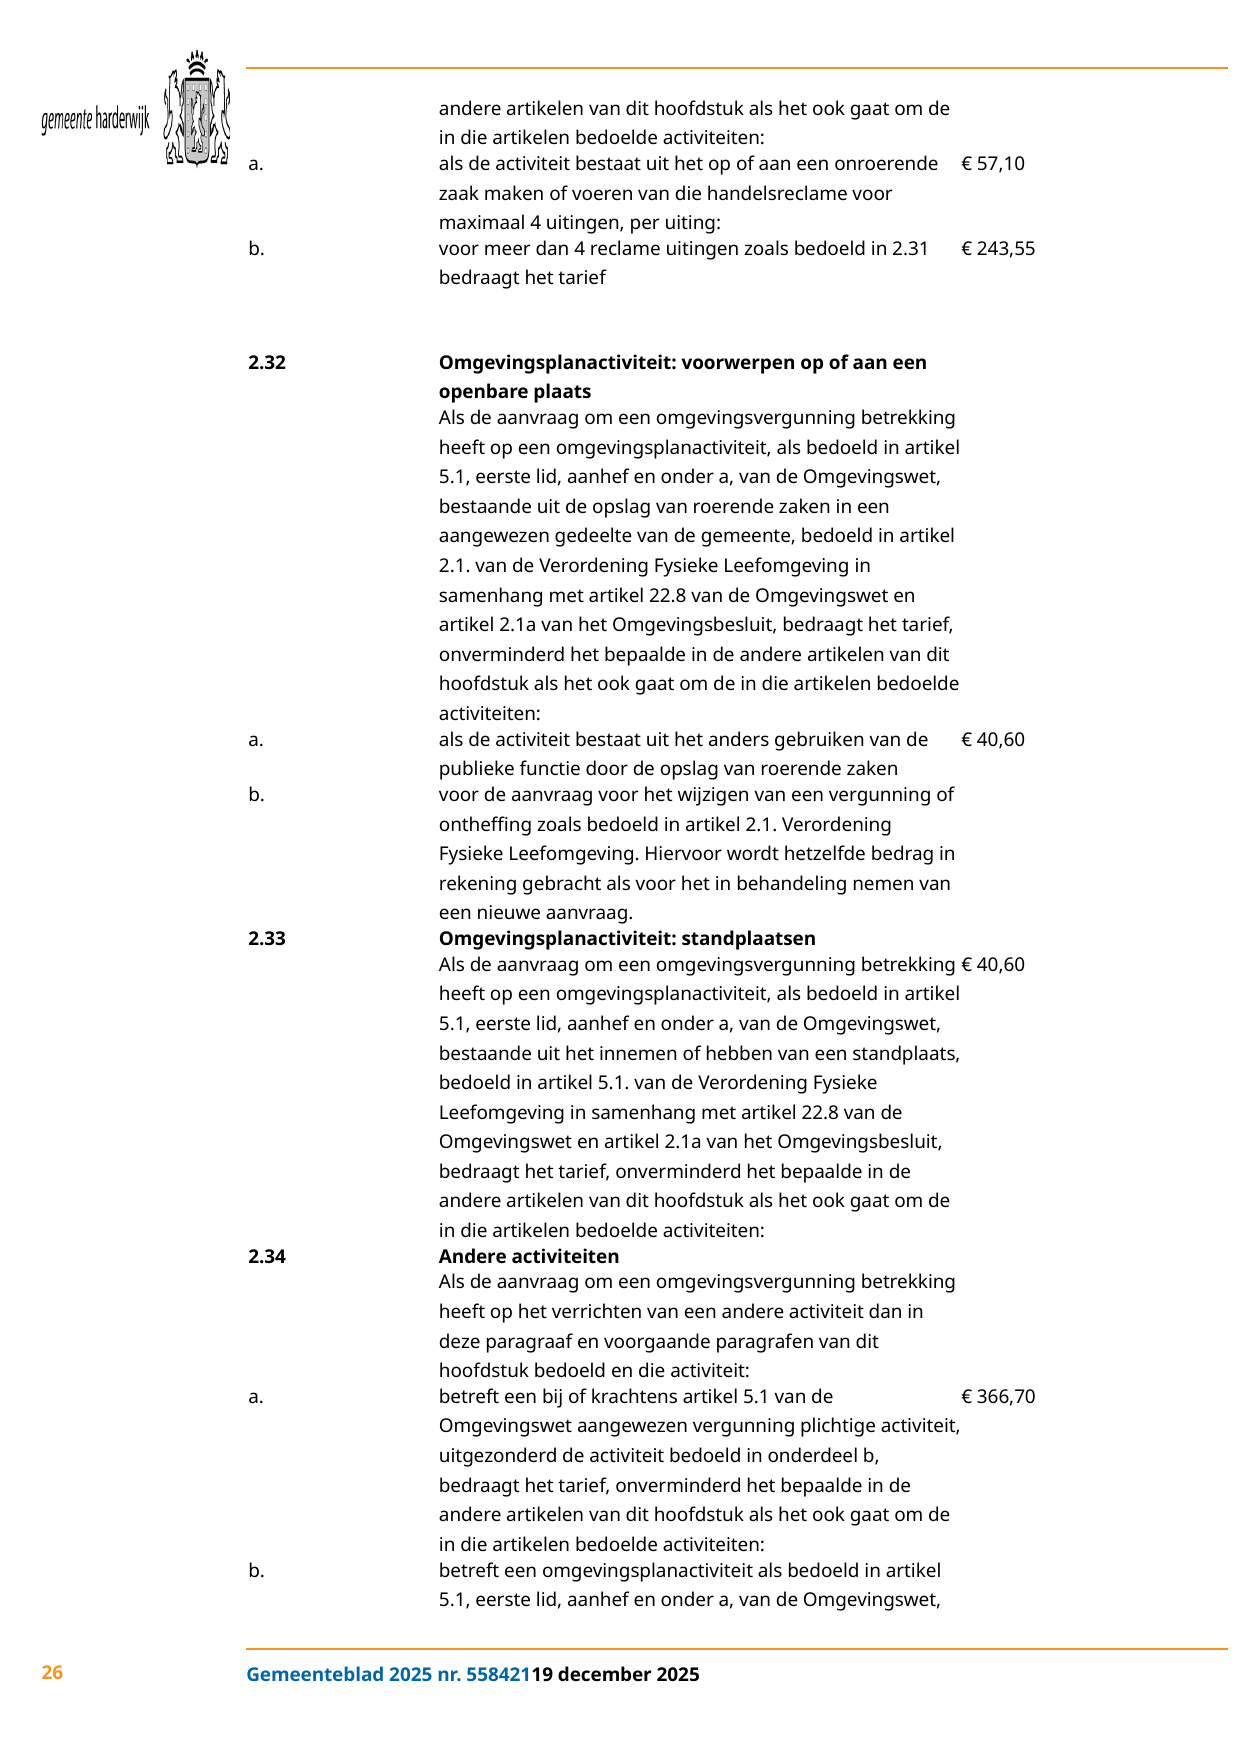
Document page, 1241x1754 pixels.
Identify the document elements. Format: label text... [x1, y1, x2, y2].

table_cell a. [248, 1383, 439, 1557]
table_cell andere artikelen van dit hoofdstuk als het ook gaat om de in die artikelen bedoelde activiteiten: [439, 95, 961, 150]
table_cell € 40,60 [961, 726, 1152, 781]
table_cell [248, 404, 439, 726]
table_cell Als de aanvraag om een omgevingsvergunning betrekking heeft op het verrichten van een andere activiteit dan in deze paragraaf en voorgaande paragrafen van dit hoofdstuk bedoeld en die activiteit: [439, 1269, 961, 1383]
table_cell € 40,60 [961, 951, 1152, 1243]
table_cell [961, 1557, 1152, 1612]
table_cell a. [248, 150, 439, 235]
table_header 2.32 [248, 349, 439, 404]
table_header [961, 349, 1152, 404]
table_cell als de activiteit bestaat uit het anders gebruiken van de publieke functie door de opslag van roerende zaken [439, 726, 961, 781]
table_cell € 243,55 [961, 235, 1152, 290]
table_cell als de activiteit bestaat uit het op of aan een onroerende zaak maken of voeren van die handelsreclame voor maximaal 4 uitingen, per uiting: [439, 150, 961, 235]
table_cell betreft een omgevingsplanactiviteit als bedoeld in artikel 5.1, eerste lid, aanhef en onder a, van de Omgevingswet, [439, 1557, 961, 1612]
table_cell [248, 1269, 439, 1383]
table_cell 2.33 [248, 925, 439, 951]
table_cell voor meer dan 4 reclame uitingen zoals bedoeld in 2.31 bedraagt het tarief [439, 235, 961, 290]
table_cell [961, 1269, 1152, 1383]
table_cell Als de aanvraag om een omgevingsvergunning betrekking heeft op een omgevingsplanactiviteit, als bedoeld in artikel 5.1, eerste lid, aanhef en onder a, van de Omgevingswet, bestaande uit de opslag van roerende zaken in een aangewezen gedeelte van de gemeente, bedoeld in artikel 2.1. van de Verordening Fysieke Leefomgeving in samenhang met artikel 22.8 van de Omgevingswet en artikel 2.1a van het Omgevingsbesluit, bedraagt het tarief, onverminderd het bepaalde in de andere artikelen van dit hoofdstuk als het ook gaat om de in die artikelen bedoelde activiteiten: [439, 404, 961, 726]
table_cell [248, 951, 439, 1243]
table_cell b. [248, 781, 439, 925]
table_cell Andere activiteiten [439, 1243, 961, 1269]
table_cell b. [248, 235, 439, 290]
table_cell [961, 925, 1152, 951]
table_cell Als de aanvraag om een omgevingsvergunning betrekking heeft op een omgevingsplanactiviteit, als bedoeld in artikel 5.1, eerste lid, aanhef en onder a, van de Omgevingswet, bestaande uit het innemen of hebben van een standplaats, bedoeld in artikel 5.1. van de Verordening Fysieke Leefomgeving in samenhang met artikel 22.8 van de Omgevingswet en artikel 2.1a van het Omgevingsbesluit, bedraagt het tarief, onverminderd het bepaalde in de andere artikelen van dit hoofdstuk als het ook gaat om de in die artikelen bedoelde activiteiten: [439, 951, 961, 1243]
table_cell [961, 404, 1152, 726]
table_cell [961, 95, 1152, 150]
table_cell b. [248, 1557, 439, 1612]
table_cell [961, 1243, 1152, 1269]
table_cell a. [248, 726, 439, 781]
table_cell [248, 95, 439, 150]
table_cell betreft een bij of krachtens artikel 5.1 van de Omgevingswet aangewezen vergunning plichtige activiteit, uitgezonderd de activiteit bedoeld in onderdeel b, bedraagt het tarief, onverminderd het bepaalde in de andere artikelen van dit hoofdstuk als het ook gaat om de in die artikelen bedoelde activiteiten: [439, 1383, 961, 1557]
picture [41, 47, 231, 172]
table_cell 2.34 [248, 1243, 439, 1269]
table_cell Omgevingsplanactiviteit: standplaatsen [439, 925, 961, 951]
table_header Omgevingsplanactiviteit: voorwerpen op of aan een openbare plaats [439, 349, 961, 404]
table_cell voor de aanvraag voor het wijzigen van een vergunning of ontheffing zoals bedoeld in artikel 2.1. Verordening Fysieke Leefomgeving. Hiervoor wordt hetzelfde bedrag in rekening gebracht als voor het in behandeling nemen van een nieuwe aanvraag. [439, 781, 961, 925]
table_cell [961, 781, 1152, 925]
table_cell [248, 290, 1152, 316]
table_cell € 366,70 [961, 1383, 1152, 1557]
table_cell € 57,10 [961, 150, 1152, 235]
